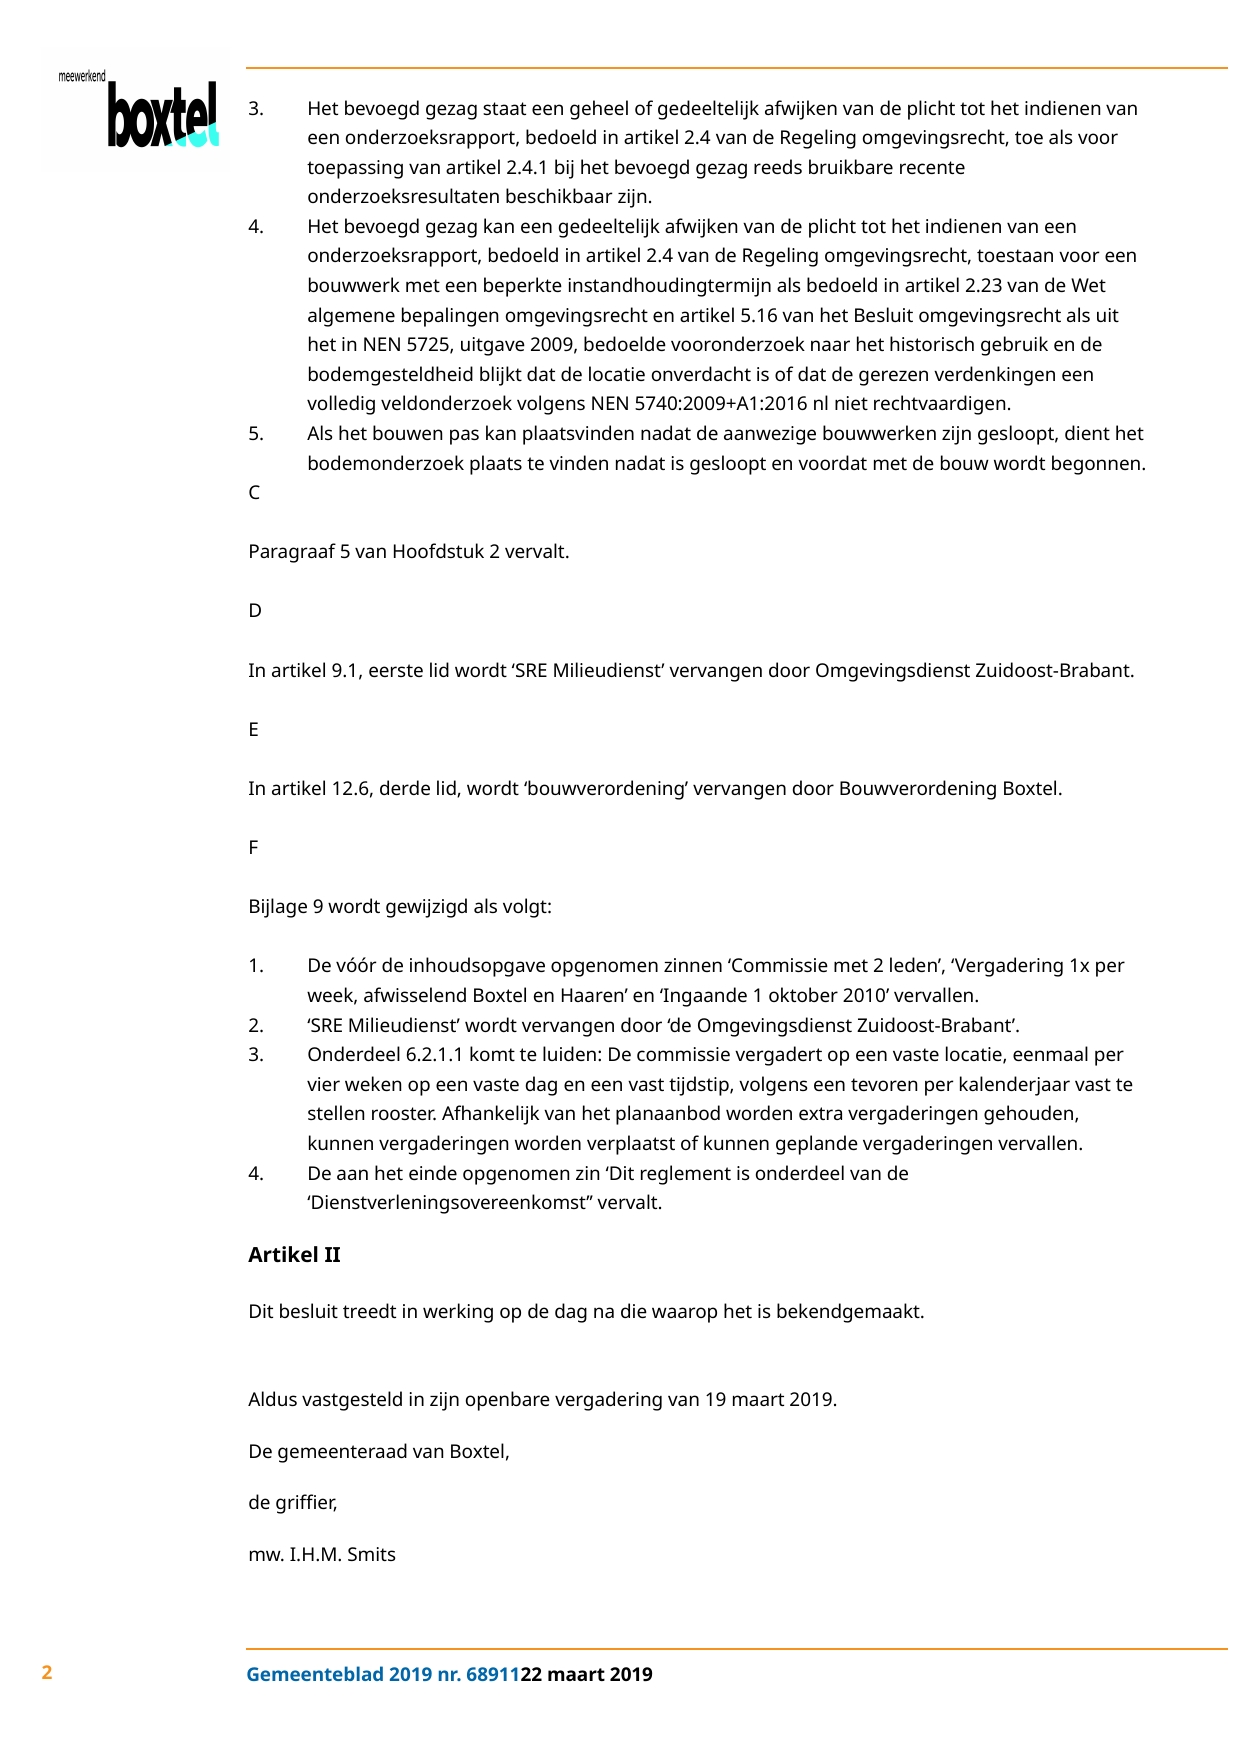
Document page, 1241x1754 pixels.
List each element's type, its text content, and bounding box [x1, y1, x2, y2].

picture [41, 47, 231, 172]
text Paragraaf 5 van Hoofdstuk 2 vervalt. [248, 538, 1152, 564]
text Dit besluit treedt in werking op de dag na die waarop het is bekendgemaakt. [248, 1298, 1152, 1323]
text De gemeenteraad van Boxtel, [248, 1438, 1152, 1464]
text In artikel 12.6, derde lid, wordt ‘bouwverordening’ vervangen door Bouwverordening Boxtel. [248, 775, 1152, 801]
text C [248, 479, 1152, 505]
list Onderdeel 6.2.1.1 komt te luiden: De commissie vergadert op een vaste locatie, eenmaal per vier weken op een vaste dag en een vast tijdstip, volgens een tevoren per kalenderjaar vast te stellen rooster. Afhankelijk van het planaanbod worden extra vergaderingen gehouden, kunnen vergaderingen worden verplaatst of kunnen geplande vergaderingen vervallen. [248, 1041, 1152, 1156]
text mw. I.H.M. Smits [248, 1541, 1152, 1567]
text F [248, 834, 1152, 860]
text Artikel II [248, 1240, 1152, 1268]
text E [248, 716, 1152, 742]
text de griffier, [248, 1489, 1152, 1515]
list Het bevoegd gezag kan een gedeeltelijk afwijken van de plicht tot het indienen van een onderzoeksrapport, bedoeld in artikel 2.4 van de Regeling omgevingsrecht, toestaan voor een bouwwerk met een beperkte instandhoudingtermijn als bedoeld in artikel 2.23 van de Wet algemene bepalingen omgevingsrecht en artikel 5.16 van het Besluit omgevingsrecht als uit het in NEN 5725, uitgave 2009, bedoelde vooronderzoek naar het historisch gebruik en de bodemgesteldheid blijkt dat de locatie onverdacht is of dat de gerezen verdenkingen een volledig veldonderzoek volgens NEN 5740:2009+A1:2016 nl niet rechtvaardigen. [248, 213, 1152, 416]
list Als het bouwen pas kan plaatsvinden nadat de aanwezige bouwwerken zijn gesloopt, dient het bodemonderzoek plaats te vinden nadat is gesloopt en voordat met de bouw wordt begonnen. [248, 420, 1152, 476]
text In artikel 9.1, eerste lid wordt ‘SRE Milieudienst’ vervangen door Omgevingsdienst Zuidoost-Brabant. [248, 657, 1152, 683]
text Aldus vastgesteld in zijn openbare vergadering van 19 maart 2019. [248, 1387, 1152, 1412]
text D [248, 598, 1152, 623]
text Bijlage 9 wordt gewijzigd als volgt: [248, 893, 1152, 919]
list ‘SRE Milieudienst’ wordt vervangen door ‘de Omgevingsdienst Zuidoost-Brabant’. [248, 1012, 1152, 1038]
list De vóór de inhoudsopgave opgenomen zinnen ‘Commissie met 2 leden’, ‘Vergadering 1x per week, afwisselend Boxtel en Haaren’ en ‘Ingaande 1 oktober 2010’ vervallen. [248, 953, 1152, 1008]
list De aan het einde opgenomen zin ‘Dit reglement is onderdeel van de ‘Dienstverleningsovereenkomst’’ vervalt. [248, 1160, 1152, 1215]
list Het bevoegd gezag staat een geheel of gedeeltelijk afwijken van de plicht tot het indienen van een onderzoeksrapport, bedoeld in artikel 2.4 van de Regeling omgevingsrecht, toe als voor toepassing van artikel 2.4.1 bij het bevoegd gezag reeds bruikbare recente onderzoeksresultaten beschikbaar zijn. [248, 95, 1152, 209]
